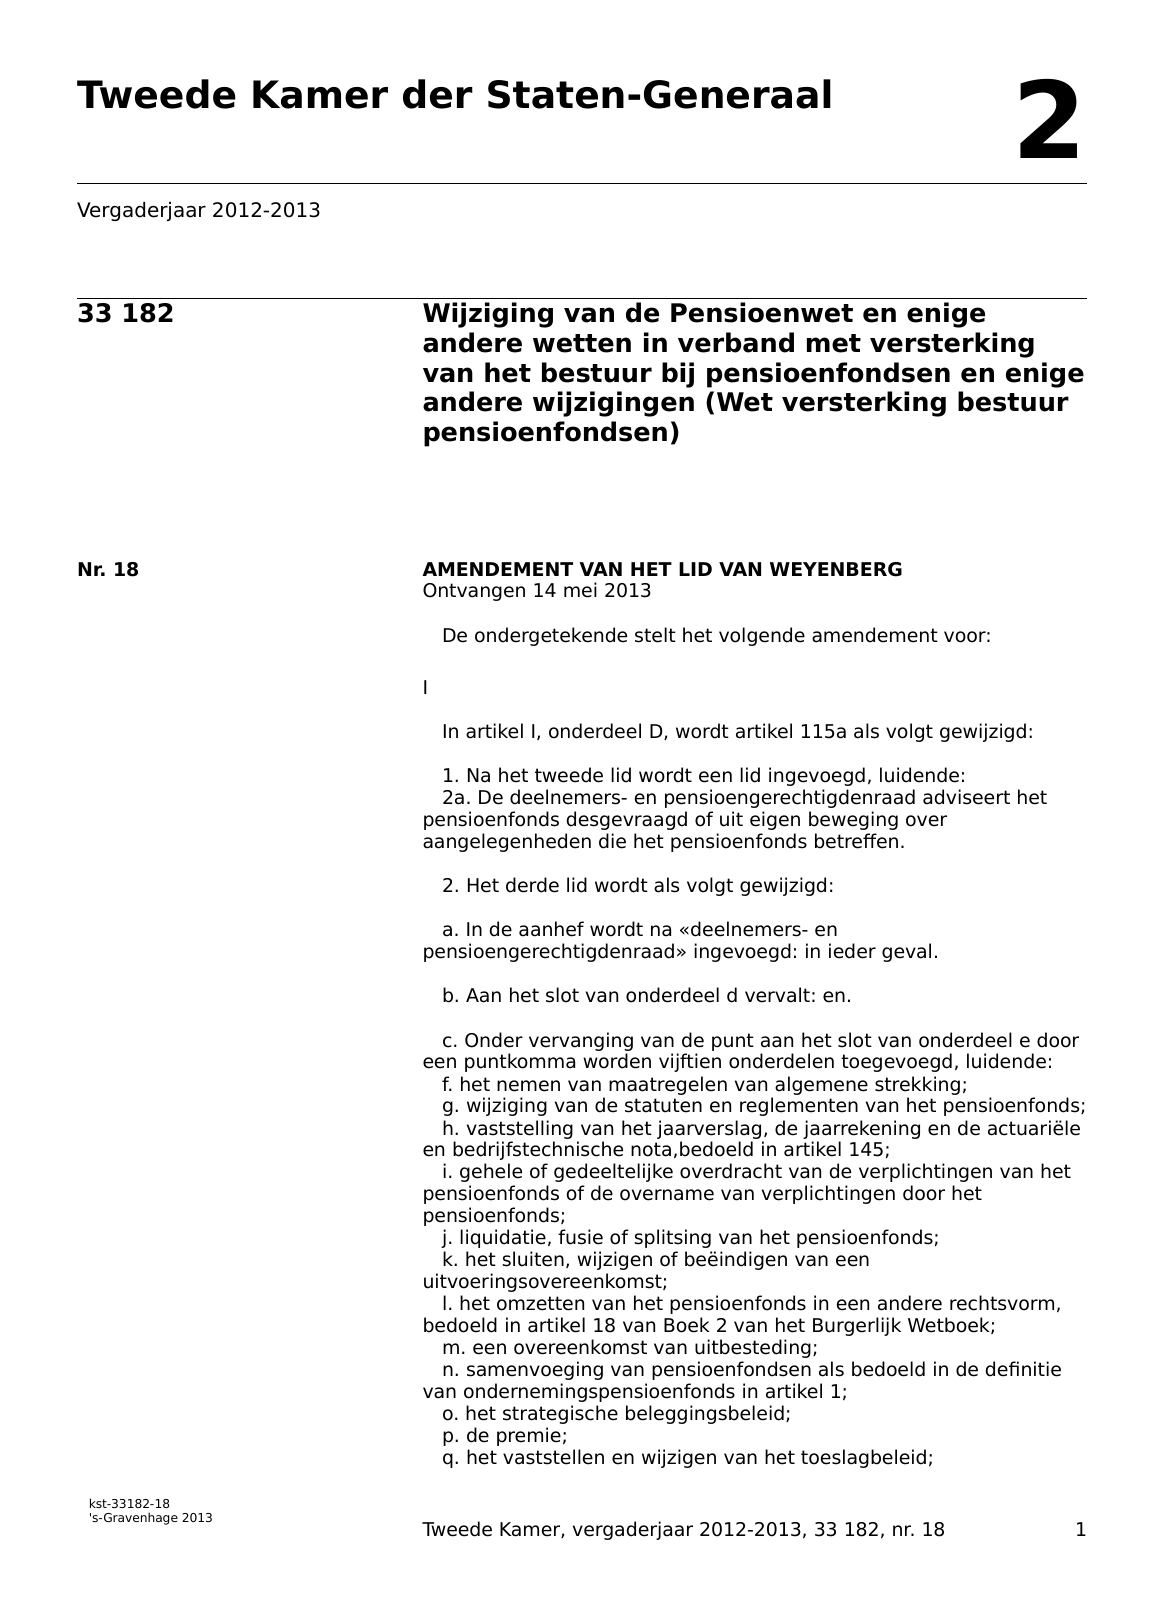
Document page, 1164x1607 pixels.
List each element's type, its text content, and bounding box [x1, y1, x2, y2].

subtitle I [422, 677, 1087, 698]
text m. een overeenkomst van uitbesteding; [422, 1337, 1087, 1359]
subtitle 33 182 Wijziging van de Pensioenwet en enige andere wetten in verband met versterking van het bestuur bij pensioenfondsen en enige andere wijzigingen (Wet versterking bestuur pensioenfondsen) [77, 299, 1087, 447]
text Ontvangen 14 mei 2013 [422, 580, 1087, 602]
text a. In de aanhef wordt na «deelnemers- en pensioengerechtigdenraad» ingevoegd: in ieder geval. [422, 919, 1087, 963]
text In artikel I, onderdeel D, wordt artikel 115a als volgt gewijzigd: [422, 721, 1087, 743]
text o. het strategische beleggingsbeleid; [422, 1403, 1087, 1425]
text kst-33182-18 [88, 1497, 323, 1511]
text 's-Gravenhage 2013 [88, 1511, 323, 1525]
text i. gehele of gedeeltelijke overdracht van de verplichtingen van het pensioenfonds of de overname van verplichtingen door het pensioenfonds; [422, 1161, 1087, 1227]
table_header Tweede Kamer der Staten-Generaal [77, 59, 886, 183]
subtitle Nr. 18 AMENDEMENT VAN HET LID VAN WEYENBERG [77, 558, 1087, 580]
text 2a. De deelnemers- en pensioengerechtigdenraad adviseert het pensioenfonds desgevraagd of uit eigen beweging over aangelegenheden die het pensioenfonds betreffen. [422, 787, 1087, 853]
table_cell Vergaderjaar 2012-2013 [77, 184, 1087, 298]
text h. vaststelling van het jaarverslag, de jaarrekening en de actuariële en bedrijfstechnische nota,bedoeld in artikel 145; [422, 1117, 1087, 1161]
text b. Aan het slot van onderdeel d vervalt: en. [422, 985, 1087, 1007]
text De ondergetekende stelt het volgende amendement voor: [422, 624, 1087, 647]
text f. het nemen van maatregelen van algemene strekking; [422, 1073, 1087, 1095]
text l. het omzetten van het pensioenfonds in een andere rechtsvorm, bedoeld in artikel 18 van Boek 2 van het Burgerlijk Wetboek; [422, 1293, 1087, 1337]
text q. het vaststellen en wijzigen van het toeslagbeleid; [422, 1447, 1087, 1469]
text 1. Na het tweede lid wordt een lid ingevoegd, luidende: [422, 765, 1087, 787]
text n. samenvoeging van pensioenfondsen als bedoeld in de definitie van ondernemingspensioenfonds in artikel 1; [422, 1359, 1087, 1403]
text 2. Het derde lid wordt als volgt gewijzigd: [422, 875, 1087, 897]
text c. Onder vervanging van de punt aan het slot van onderdeel e door een puntkomma worden vijftien onderdelen toegevoegd, luidende: [422, 1029, 1087, 1073]
table_header 2 [886, 59, 1087, 183]
text k. het sluiten, wijzigen of beëindigen van een uitvoeringsovereenkomst; [422, 1249, 1087, 1293]
text j. liquidatie, fusie of splitsing van het pensioenfonds; [422, 1227, 1087, 1249]
text g. wijziging van de statuten en reglementen van het pensioenfonds; [422, 1095, 1087, 1117]
text p. de premie; [422, 1425, 1087, 1447]
